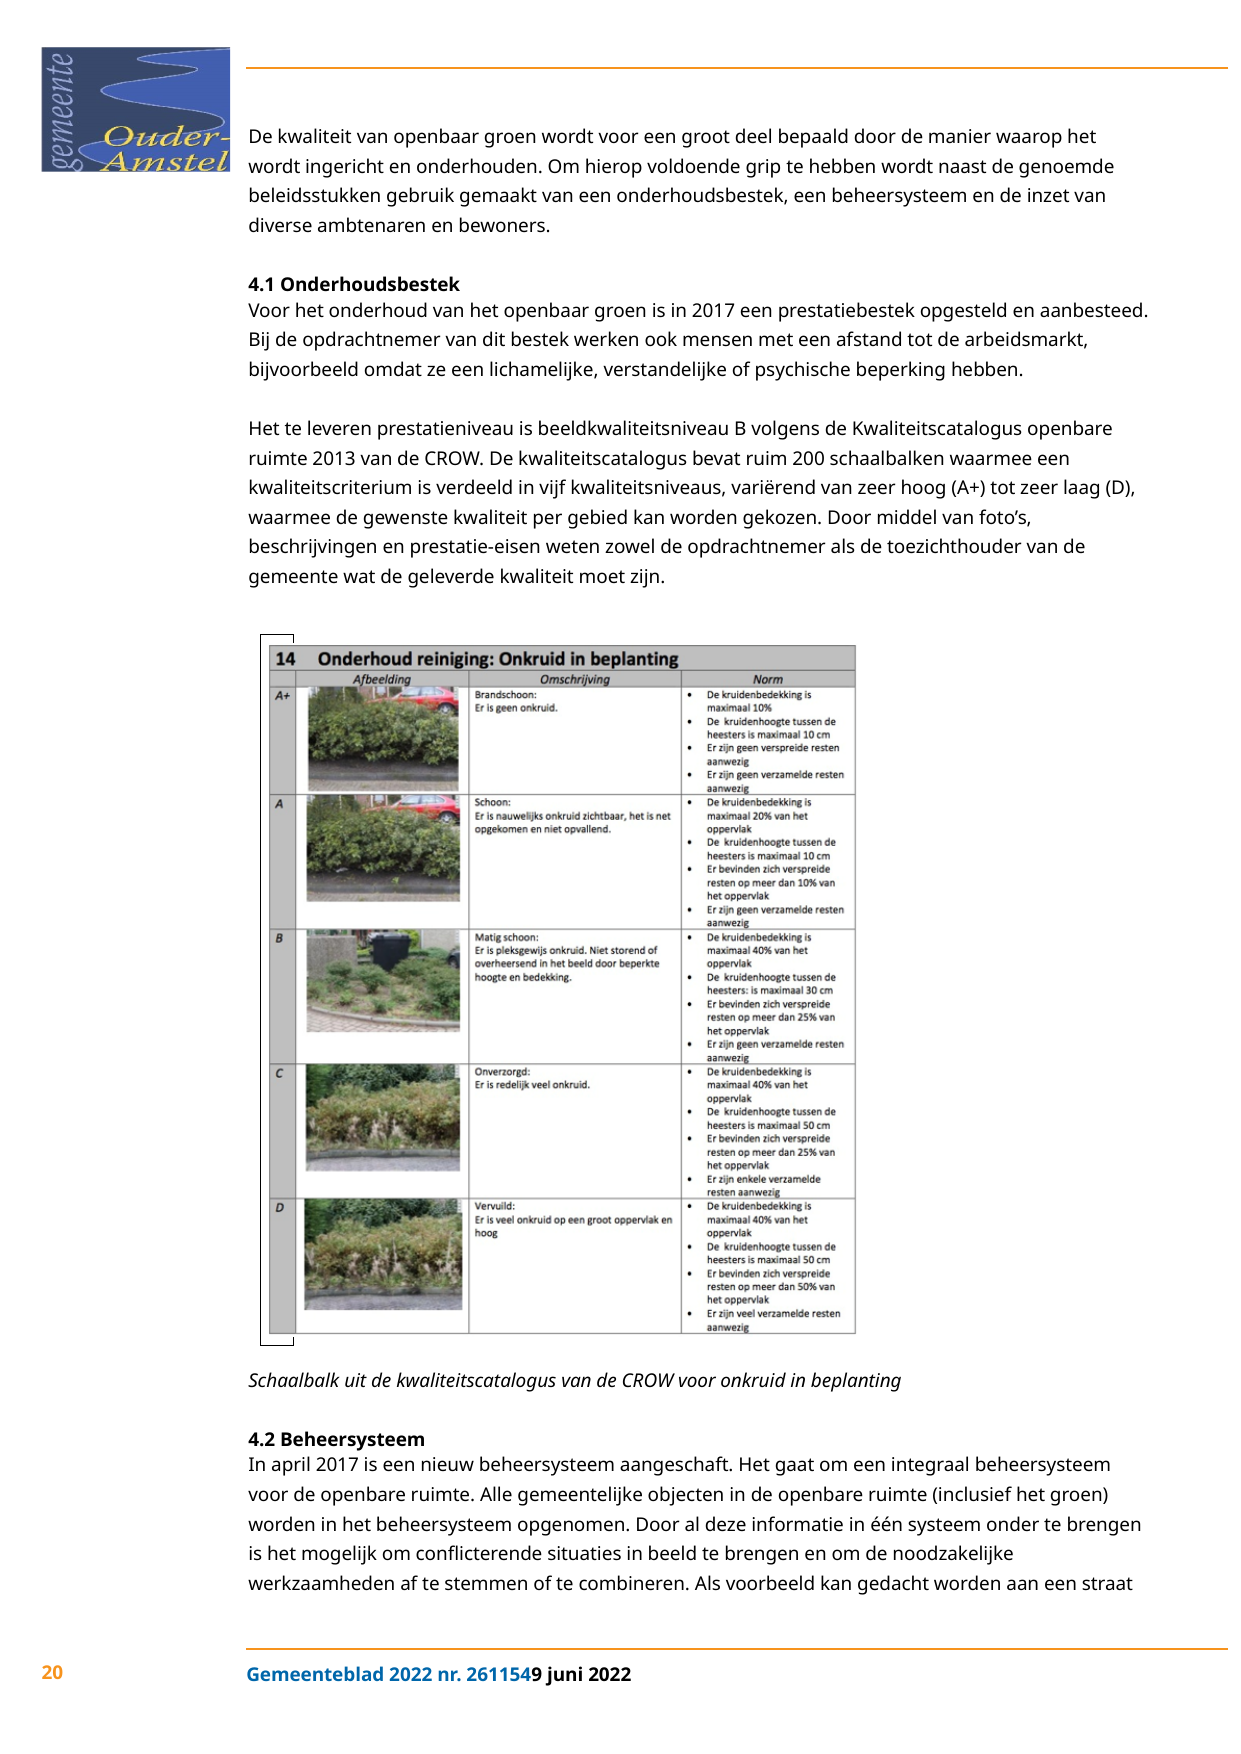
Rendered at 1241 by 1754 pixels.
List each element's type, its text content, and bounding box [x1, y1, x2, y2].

picture [268, 643, 860, 1337]
picture [41, 47, 231, 172]
text Schaalbalk uit de kwaliteitscatalogus van de CROW voor onkruid in beplanting [248, 1367, 1152, 1392]
text 4.1 Onderhoudsbestek [248, 271, 1152, 297]
text Het te leveren prestatieniveau is beeldkwaliteitsniveau B volgens de Kwaliteitscatalogus openbare ruimte 2013 van de CROW. De kwaliteitscatalogus bevat ruim 200 schaalbalken waarmee een kwaliteitscriterium is verdeeld in vijf kwaliteitsniveaus, variërend van zeer hoog (A+) tot zeer laag (D), waarmee de gewenste kwaliteit per gebied kan worden gekozen. Door middel van foto’s, beschrijvingen en prestatie-eisen weten zowel de opdrachtnemer als de toezichthouder van de gemeente wat de geleverde kwaliteit moet zijn. [248, 415, 1152, 589]
text 4.2 Beheersysteem [248, 1426, 1152, 1452]
text Voor het onderhoud van het openbaar groen is in 2017 een prestatiebestek opgesteld en aanbesteed. Bij de opdrachtnemer van dit bestek werken ook mensen met een afstand tot de arbeidsmarkt, bijvoorbeeld omdat ze een lichamelijke, verstandelijke of psychische beperking hebben. [248, 297, 1152, 382]
text In april 2017 is een nieuw beheersysteem aangeschaft. Het gaat om een integraal beheersysteem voor de openbare ruimte. Alle gemeentelijke objecten in de openbare ruimte (inclusief het groen) worden in het beheersysteem opgenomen. Door al deze informatie in één systeem onder te brengen is het mogelijk om conflicterende situaties in beeld te brengen en om de noodzakelijke werkzaamheden af te stemmen of te combineren. Als voorbeeld kan gedacht worden aan een straat [248, 1452, 1152, 1596]
text De kwaliteit van openbaar groen wordt voor een groot deel bepaald door de manier waarop het wordt ingericht en onderhouden. Om hierop voldoende grip te hebben wordt naast de genoemde beleidsstukken gebruik gemaakt van een onderhoudsbestek, een beheersysteem en de inzet van diverse ambtenaren en bewoners. [248, 123, 1152, 238]
